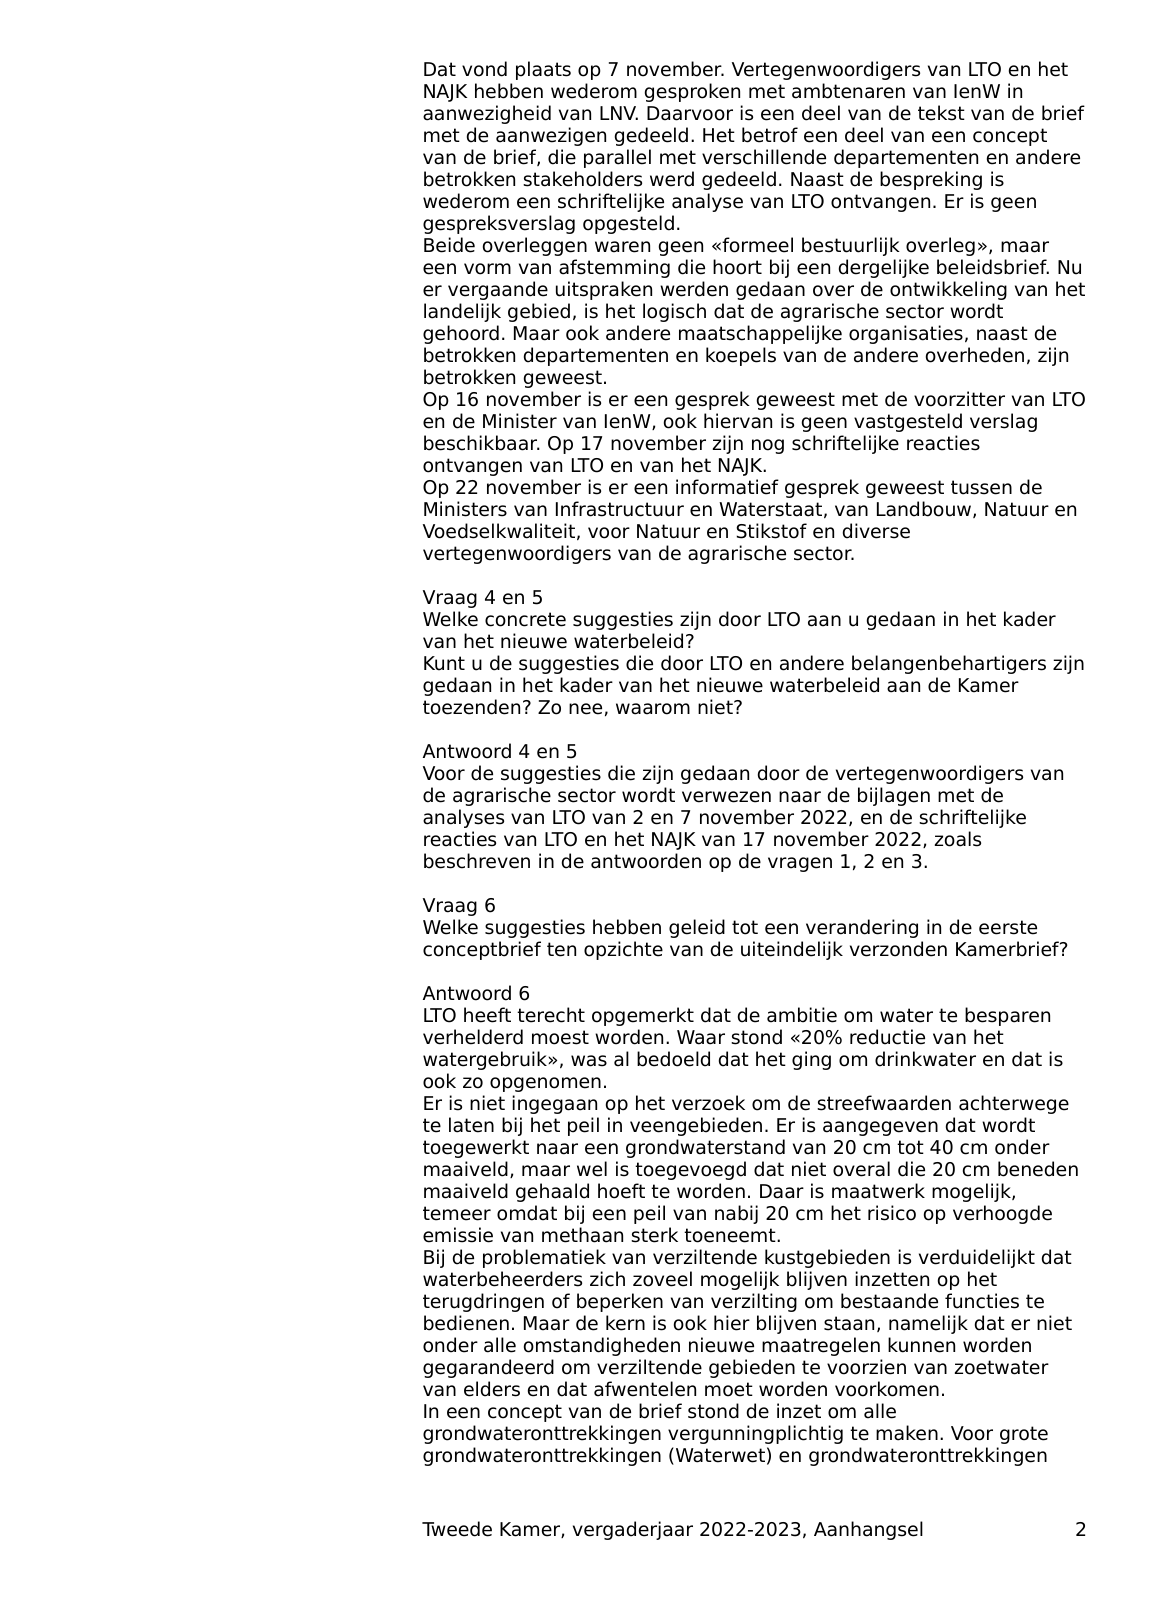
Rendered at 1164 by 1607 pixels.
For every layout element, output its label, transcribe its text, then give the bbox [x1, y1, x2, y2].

text Welke concrete suggesties zijn door LTO aan u gedaan in het kader van het nieuwe waterbeleid? [422, 609, 1087, 653]
text Op 16 november is er een gesprek geweest met de voorzitter van LTO en de Minister van IenW, ook hiervan is geen vastgesteld verslag beschikbaar. Op 17 november zijn nog schriftelijke reacties ontvangen van LTO en van het NAJK. [422, 389, 1087, 477]
text Beide overleggen waren geen «formeel bestuurlijk overleg», maar een vorm van afstemming die hoort bij een dergelijke beleidsbrief. Nu er vergaande uitspraken werden gedaan over de ontwikkeling van het landelijk gebied, is het logisch dat de agrarische sector wordt gehoord. Maar ook andere maatschappelijke organisaties, naast de betrokken departementen en koepels van de andere overheden, zijn betrokken geweest. [422, 235, 1087, 389]
text Vraag 6 [422, 895, 1087, 917]
text Vraag 4 en 5 [422, 587, 1087, 609]
text Op 22 november is er een informatief gesprek geweest tussen de Ministers van Infrastructuur en Waterstaat, van Landbouw, Natuur en Voedselkwaliteit, voor Natuur en Stikstof en diverse vertegenwoordigers van de agrarische sector. [422, 477, 1087, 564]
text Antwoord 4 en 5 [422, 741, 1087, 763]
text Antwoord 6 [422, 983, 1087, 1005]
text Bij de problematiek van verziltende kustgebieden is verduidelijkt dat waterbeheerders zich zoveel mogelijk blijven inzetten op het terugdringen of beperken van verzilting om bestaande functies te bedienen. Maar de kern is ook hier blijven staan, namelijk dat er niet onder alle omstandigheden nieuwe maatregelen kunnen worden gegarandeerd om verziltende gebieden te voorzien van zoetwater van elders en dat afwentelen moet worden voorkomen. [422, 1247, 1087, 1401]
text Dat vond plaats op 7 november. Vertegenwoordigers van LTO en het NAJK hebben wederom gesproken met ambtenaren van IenW in aanwezigheid van LNV. Daarvoor is een deel van de tekst van de brief met de aanwezigen gedeeld. Het betrof een deel van een concept van de brief, die parallel met verschillende departementen en andere betrokken stakeholders werd gedeeld. Naast de bespreking is wederom een schriftelijke analyse van LTO ontvangen. Er is geen gespreksverslag opgesteld. [422, 59, 1087, 235]
text Voor de suggesties die zijn gedaan door de vertegenwoordigers van de agrarische sector wordt verwezen naar de bijlagen met de analyses van LTO van 2 en 7 november 2022, en de schriftelijke reacties van LTO en het NAJK van 17 november 2022, zoals beschreven in de antwoorden op de vragen 1, 2 en 3. [422, 763, 1087, 873]
text Welke suggesties hebben geleid tot een verandering in de eerste conceptbrief ten opzichte van de uiteindelijk verzonden Kamerbrief? [422, 917, 1087, 961]
text In een concept van de brief stond de inzet om alle grondwateronttrekkingen vergunningplichtig te maken. Voor grote grondwateronttrekkingen (Waterwet) en grondwateronttrekkingen [422, 1401, 1087, 1467]
text Kunt u de suggesties die door LTO en andere belangenbehartigers zijn gedaan in het kader van het nieuwe waterbeleid aan de Kamer toezenden? Zo nee, waarom niet? [422, 653, 1087, 719]
text LTO heeft terecht opgemerkt dat de ambitie om water te besparen verhelderd moest worden. Waar stond «20% reductie van het watergebruik», was al bedoeld dat het ging om drinkwater en dat is ook zo opgenomen. [422, 1005, 1087, 1093]
text Er is niet ingegaan op het verzoek om de streefwaarden achterwege te laten bij het peil in veengebieden. Er is aangegeven dat wordt toegewerkt naar een grondwaterstand van 20 cm tot 40 cm onder maaiveld, maar wel is toegevoegd dat niet overal die 20 cm beneden maaiveld gehaald hoeft te worden. Daar is maatwerk mogelijk, temeer omdat bij een peil van nabij 20 cm het risico op verhoogde emissie van methaan sterk toeneemt. [422, 1093, 1087, 1247]
